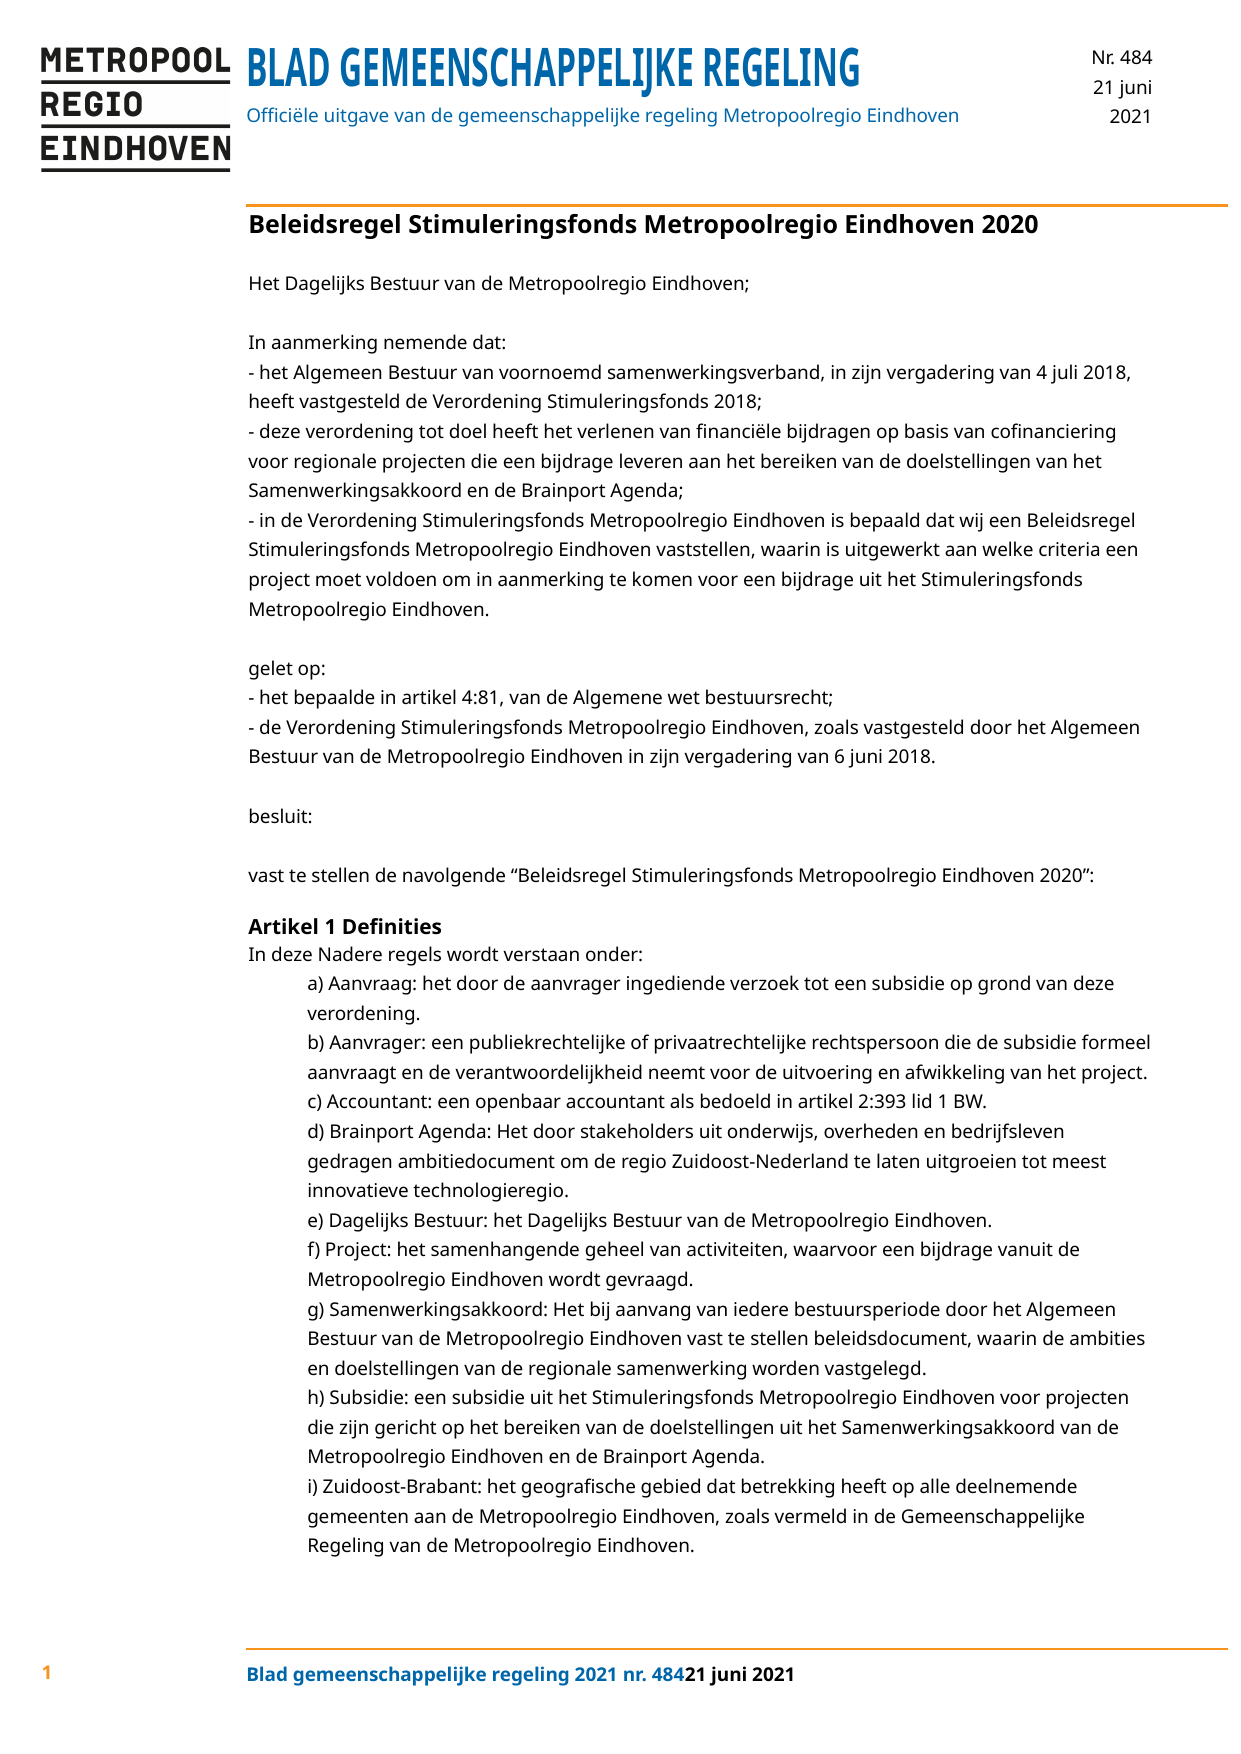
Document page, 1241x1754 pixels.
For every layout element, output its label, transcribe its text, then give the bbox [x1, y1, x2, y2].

list f) Project: het samenhangende geheel van activiteiten, waarvoor een bijdrage vanuit de Metropoolregio Eindhoven wordt gevraagd. [248, 1237, 1152, 1292]
text - het bepaalde in artikel 4:81, van de Algemene wet bestuursrecht; [248, 684, 1152, 710]
text - in de Verordening Stimuleringsfonds Metropoolregio Eindhoven is bepaald dat wij een Beleidsregel Stimuleringsfonds Metropoolregio Eindhoven vaststellen, waarin is uitgewerkt aan welke criteria een project moet voldoen om in aanmerking te komen voor een bijdrage uit het Stimuleringsfonds Metropoolregio Eindhoven. [248, 507, 1152, 621]
text - het Algemeen Bestuur van voornoemd samenwerkingsverband, in zijn vergadering van 4 juli 2018, heeft vastgesteld de Verordening Stimuleringsfonds 2018; [248, 359, 1152, 414]
list a) Aanvraag: het door de aanvrager ingediende verzoek tot een subsidie op grond van deze verordening. [248, 970, 1152, 1026]
text Het Dagelijks Bestuur van de Metropoolregio Eindhoven; [248, 270, 1152, 296]
text besluit: [248, 803, 1152, 828]
picture [41, 47, 231, 172]
list b) Aanvrager: een publiekrechtelijke of privaatrechtelijke rechtspersoon die de subsidie formeel aanvraagt en de verantwoordelijkheid neemt voor de uitvoering en afwikkeling van het project. [248, 1029, 1152, 1085]
list h) Subsidie: een subsidie uit het Stimuleringsfonds Metropoolregio Eindhoven voor projecten die zijn gericht op het bereiken van de doelstellingen uit het Samenwerkingsakkoord van de Metropoolregio Eindhoven en de Brainport Agenda. [248, 1384, 1152, 1469]
list c) Accountant: een openbaar accountant als bedoeld in artikel 2:393 lid 1 BW. [248, 1089, 1152, 1114]
list i) Zuidoost-Brabant: het geografische gebied dat betrekking heeft op alle deelnemende gemeenten aan de Metropoolregio Eindhoven, zoals vermeld in de Gemeenschappelijke Regeling van de Metropoolregio Eindhoven. [248, 1473, 1152, 1558]
text In aanmerking nemende dat: [248, 329, 1152, 355]
text Artikel 1 Definities [248, 912, 1152, 941]
text In deze Nadere regels wordt verstaan onder: [248, 941, 1152, 967]
text - deze verordening tot doel heeft het verlenen van financiële bijdragen op basis van cofinanciering voor regionale projecten die een bijdrage leveren aan het bereiken van de doelstellingen van het Samenwerkingsakkoord en de Brainport Agenda; [248, 418, 1152, 503]
list d) Brainport Agenda: Het door stakeholders uit onderwijs, overheden en bedrijfsleven gedragen ambitiedocument om de regio Zuidoost-Nederland te laten uitgroeien tot meest innovatieve technologieregio. [248, 1118, 1152, 1203]
text gelet op: [248, 655, 1152, 681]
list g) Samenwerkingsakkoord: Het bij aanvang van iedere bestuursperiode door het Algemeen Bestuur van de Metropoolregio Eindhoven vast te stellen beleidsdocument, waarin de ambities en doelstellingen van de regionale samenwerking worden vastgelegd. [248, 1296, 1152, 1381]
list e) Dagelijks Bestuur: het Dagelijks Bestuur van de Metropoolregio Eindhoven. [248, 1207, 1152, 1233]
text - de Verordening Stimuleringsfonds Metropoolregio Eindhoven, zoals vastgesteld door het Algemeen Bestuur van de Metropoolregio Eindhoven in zijn vergadering van 6 juni 2018. [248, 714, 1152, 769]
text vast te stellen de navolgende “Beleidsregel Stimuleringsfonds Metropoolregio Eindhoven 2020”: [248, 862, 1152, 888]
text Beleidsregel Stimuleringsfonds Metropoolregio Eindhoven 2020 [248, 207, 1152, 241]
